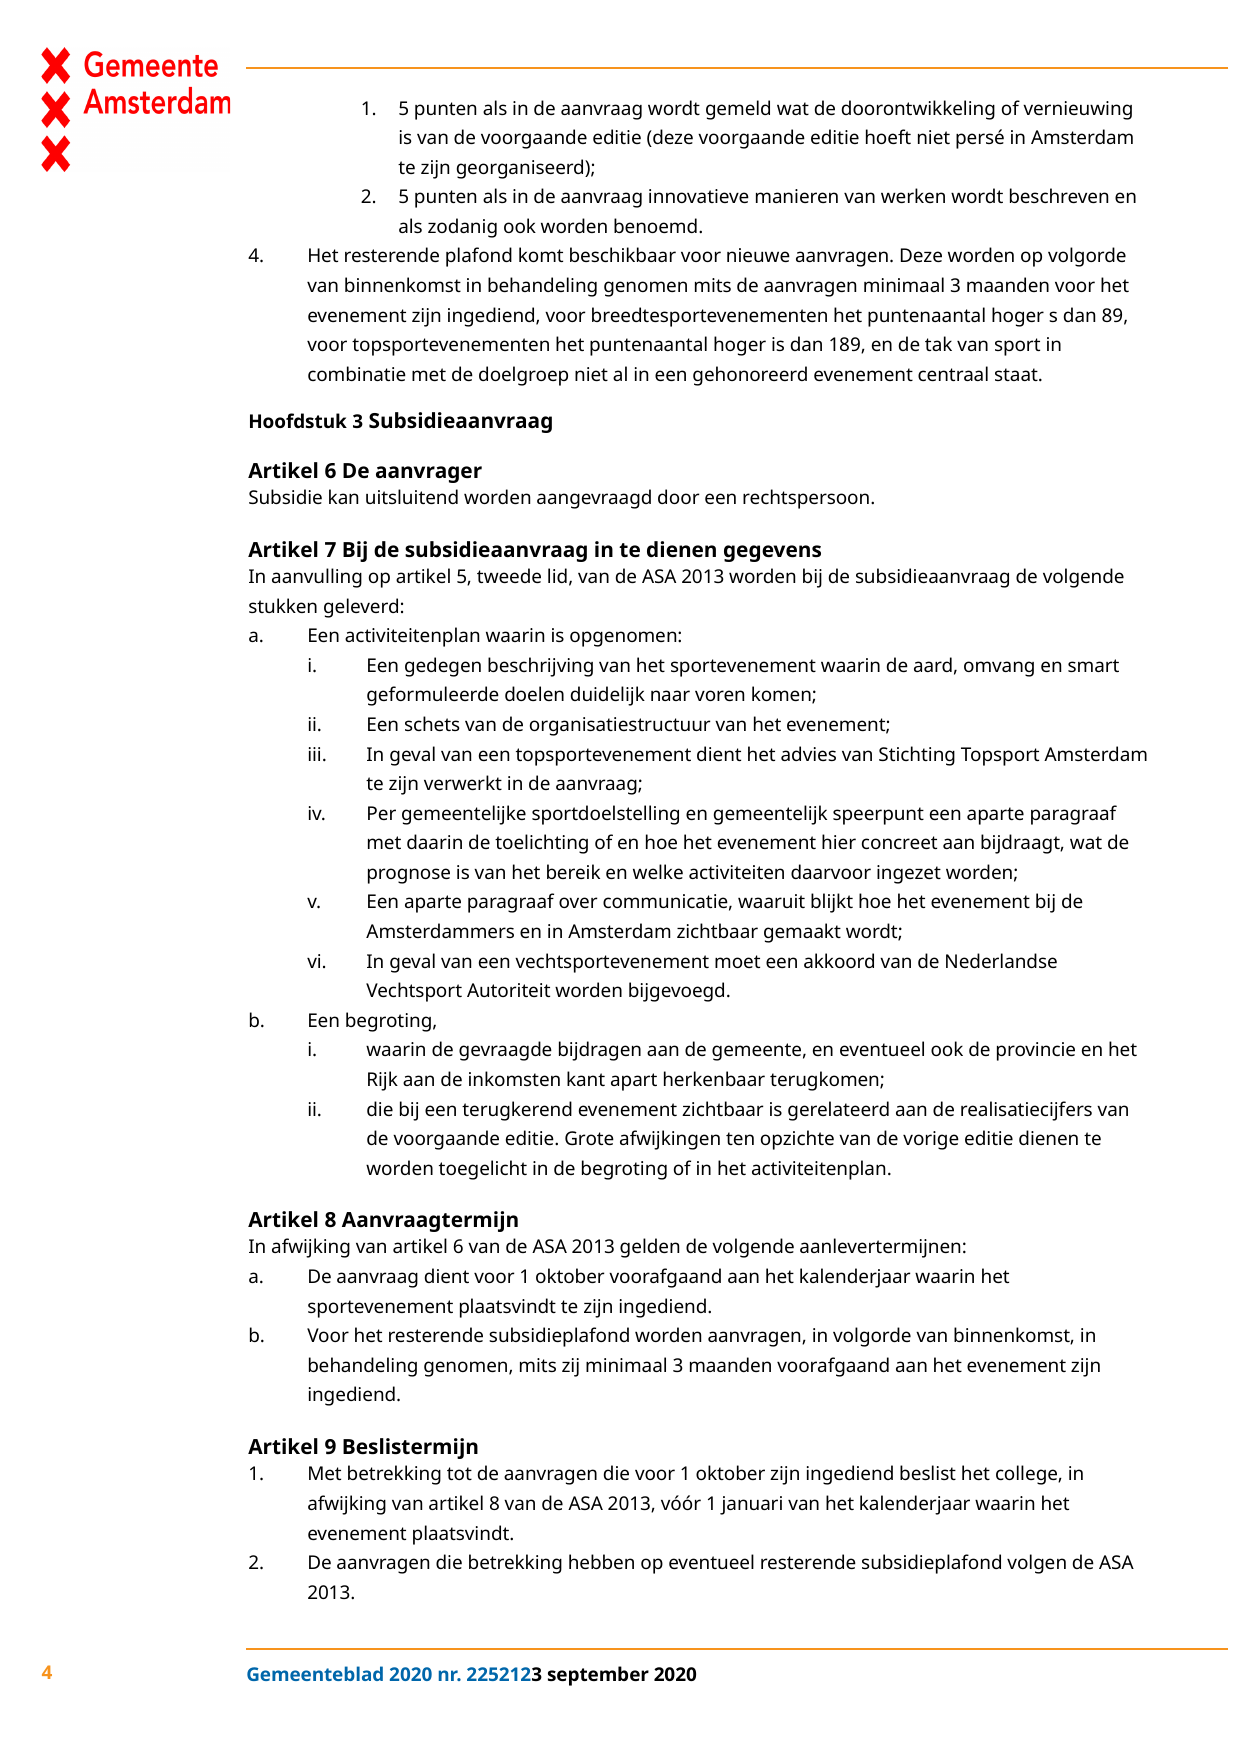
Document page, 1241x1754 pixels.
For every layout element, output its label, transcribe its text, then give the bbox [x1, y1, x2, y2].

list Een begroting, [248, 1007, 1152, 1033]
picture [41, 47, 231, 172]
list In geval van een topsportevenement dient het advies van Stichting Topsport Amsterdam te zijn verwerkt in de aanvraag; [307, 741, 1152, 796]
list waarin de gevraagde bijdragen aan de gemeente, en eventueel ook de provincie en het Rijk aan de inkomsten kant apart herkenbaar terugkomen; [307, 1037, 1152, 1092]
text In aanvulling op artikel 5, tweede lid, van de ASA 2013 worden bij de subsidieaanvraag de volgende stukken geleverd: [248, 563, 1152, 618]
list Per gemeentelijke sportdoelstelling en gemeentelijk speerpunt een aparte paragraaf met daarin de toelichting of en hoe het evenement hier concreet aan bijdraagt, wat de prognose is van het bereik en welke activiteiten daarvoor ingezet worden; [307, 800, 1152, 885]
list 5 punten als in de aanvraag innovatieve manieren van werken wordt beschreven en als zodanig ook worden benoemd. [361, 183, 1152, 239]
text Hoofdstuk 3 Subsidieaanvraag [248, 407, 1152, 435]
list Voor het resterende subsidieplafond worden aanvragen, in volgorde van binnenkomst, in behandeling genomen, mits zij minimaal 3 maanden voorafgaand aan het evenement zijn ingediend. [248, 1322, 1152, 1407]
list die bij een terugkerend evenement zichtbaar is gerelateerd aan de realisatiecijfers van de voorgaande editie. Grote afwijkingen ten opzichte van de vorige editie dienen te worden toegelicht in de begroting of in het activiteitenplan. [307, 1096, 1152, 1181]
text Subsidie kan uitsluitend worden aangevraagd door een rechtspersoon. [248, 484, 1152, 510]
list Een aparte paragraaf over communicatie, waaruit blijkt hoe het evenement bij de Amsterdammers en in Amsterdam zichtbaar gemaakt wordt; [307, 889, 1152, 944]
text Artikel 7 Bij de subsidieaanvraag in te dienen gegevens [248, 535, 1152, 563]
list De aanvragen die betrekking hebben op eventueel resterende subsidieplafond volgen de ASA 2013. [248, 1549, 1152, 1604]
list Een gedegen beschrijving van het sportevenement waarin de aard, omvang en smart geformuleerde doelen duidelijk naar voren komen; [307, 652, 1152, 707]
text Artikel 6 De aanvrager [248, 456, 1152, 484]
text Artikel 8 Aanvraagtermijn [248, 1205, 1152, 1234]
list Een activiteitenplan waarin is opgenomen: [248, 622, 1152, 648]
list Met betrekking tot de aanvragen die voor 1 oktober zijn ingediend beslist het college, in afwijking van artikel 8 van de ASA 2013, vóór 1 januari van het kalenderjaar waarin het evenement plaatsvindt. [248, 1461, 1152, 1545]
list De aanvraag dient voor 1 oktober voorafgaand aan het kalenderjaar waarin het sportevenement plaatsvindt te zijn ingediend. [248, 1263, 1152, 1319]
text Artikel 9 Beslistermijn [248, 1432, 1152, 1461]
list In geval van een vechtsportevenement moet een akkoord van de Nederlandse Vechtsport Autoriteit worden bijgevoegd. [307, 948, 1152, 1003]
list Het resterende plafond komt beschikbaar voor nieuwe aanvragen. Deze worden op volgorde van binnenkomst in behandeling genomen mits de aanvragen minimaal 3 maanden voor het evenement zijn ingediend, voor breedtesportevenementen het puntenaantal hoger s dan 89, voor topsportevenementen het puntenaantal hoger is dan 189, en de tak van sport in combinatie met de doelgroep niet al in een gehonoreerd evenement centraal staat. [248, 243, 1152, 387]
list Een schets van de organisatiestructuur van het evenement; [307, 711, 1152, 737]
text In afwijking van artikel 6 van de ASA 2013 gelden de volgende aanlevertermijnen: [248, 1234, 1152, 1259]
list 5 punten als in de aanvraag wordt gemeld wat de doorontwikkeling of vernieuwing is van de voorgaande editie (deze voorgaande editie hoeft niet persé in Amsterdam te zijn georganiseerd); [361, 95, 1152, 180]
